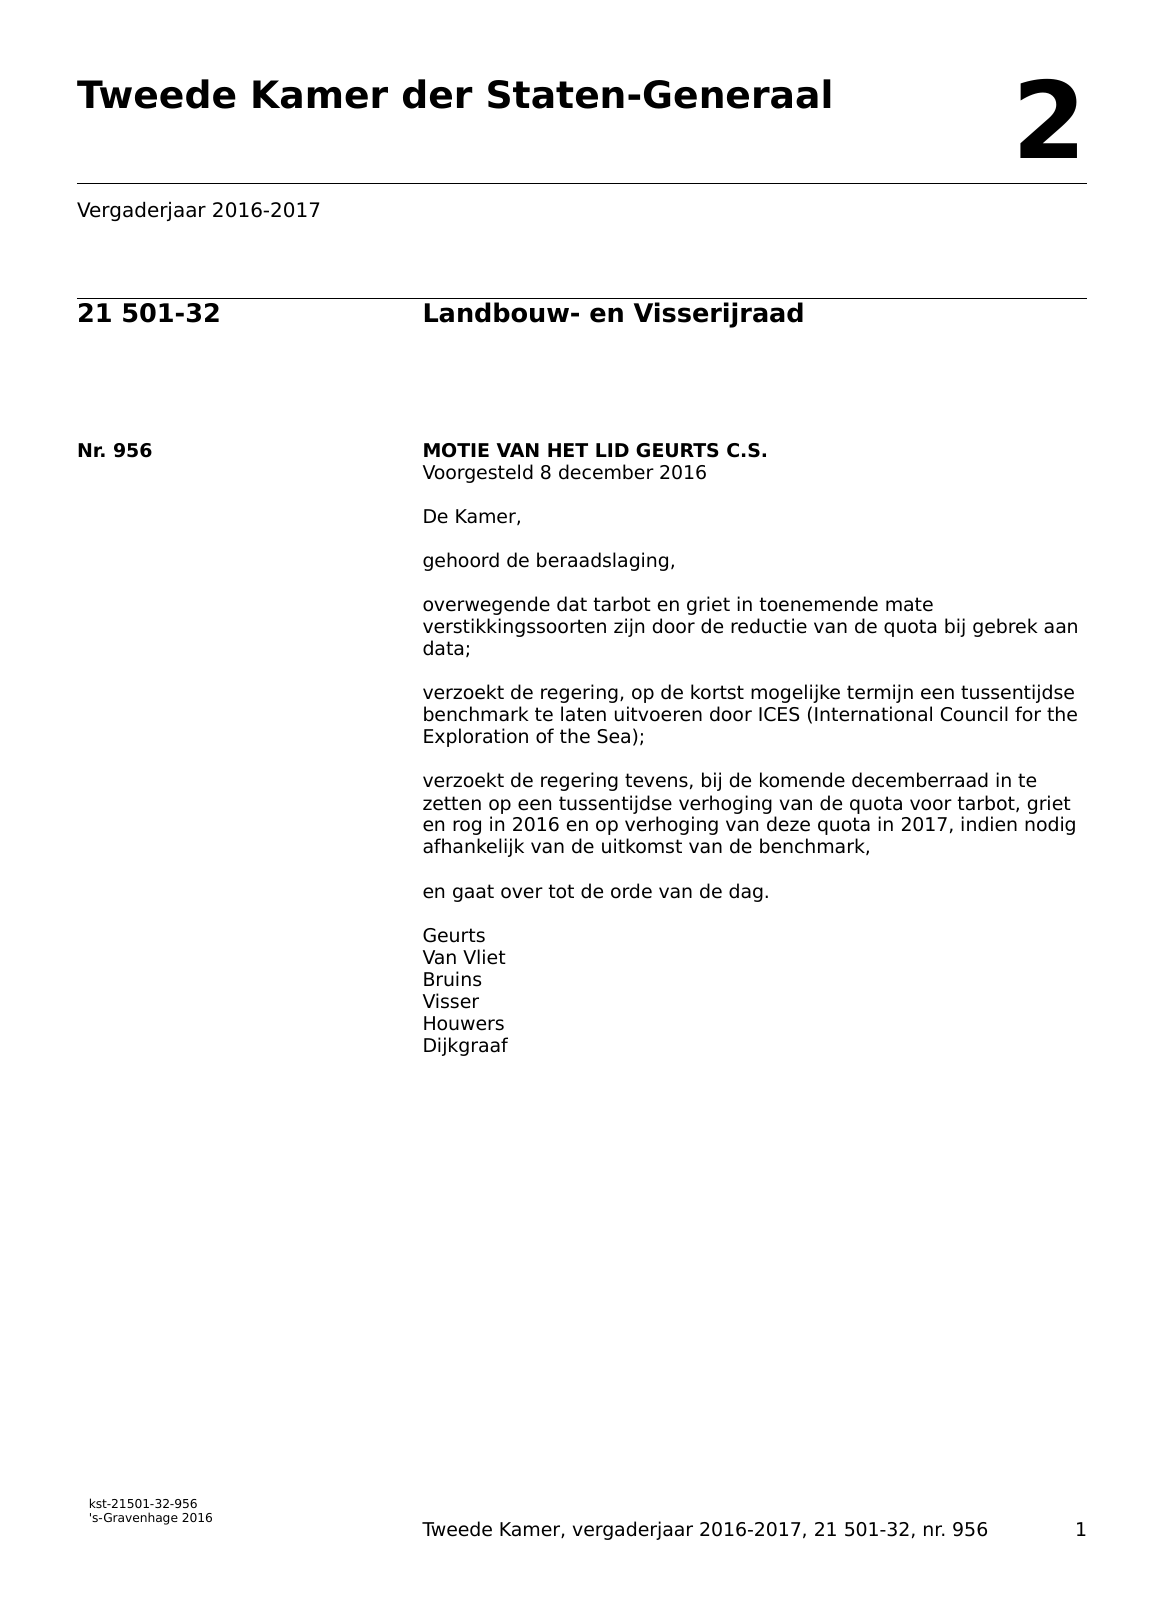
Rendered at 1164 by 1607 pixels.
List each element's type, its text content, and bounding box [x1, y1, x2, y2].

table_header Tweede Kamer der Staten-Generaal [77, 59, 886, 183]
text Dijkgraaf [422, 1034, 1087, 1057]
subtitle Nr. 956 MOTIE VAN HET LID GEURTS C.S. [77, 440, 1087, 462]
text verzoekt de regering tevens, bij de komende decemberraad in te zetten op een tussentijdse verhoging van de quota voor tarbot, griet en rog in 2016 en op verhoging van deze quota in 2017, indien nodig afhankelijk van de uitkomst van de benchmark, [422, 770, 1087, 858]
text 's-Gravenhage 2016 [88, 1511, 323, 1525]
text Geurts [422, 925, 1087, 947]
text Van Vliet [422, 947, 1087, 969]
subtitle 21 501-32 Landbouw- en Visserijraad [77, 299, 1087, 329]
table_header 2 [886, 59, 1087, 183]
text gehoord de beraadslaging, [422, 550, 1087, 572]
text verzoekt de regering, op de kortst mogelijke termijn een tussentijdse benchmark te laten uitvoeren door ICES (International Council for the Exploration of the Sea); [422, 682, 1087, 748]
text kst-21501-32-956 [88, 1497, 323, 1511]
table_cell Vergaderjaar 2016-2017 [77, 184, 1087, 298]
text De Kamer, [422, 506, 1087, 528]
text Voorgesteld 8 december 2016 [422, 462, 1087, 484]
text overwegende dat tarbot en griet in toenemende mate verstikkingssoorten zijn door de reductie van de quota bij gebrek aan data; [422, 594, 1087, 660]
text en gaat over tot de orde van de dag. [422, 881, 1087, 902]
text Visser [422, 991, 1087, 1013]
text Houwers [422, 1013, 1087, 1034]
text Bruins [422, 969, 1087, 991]
